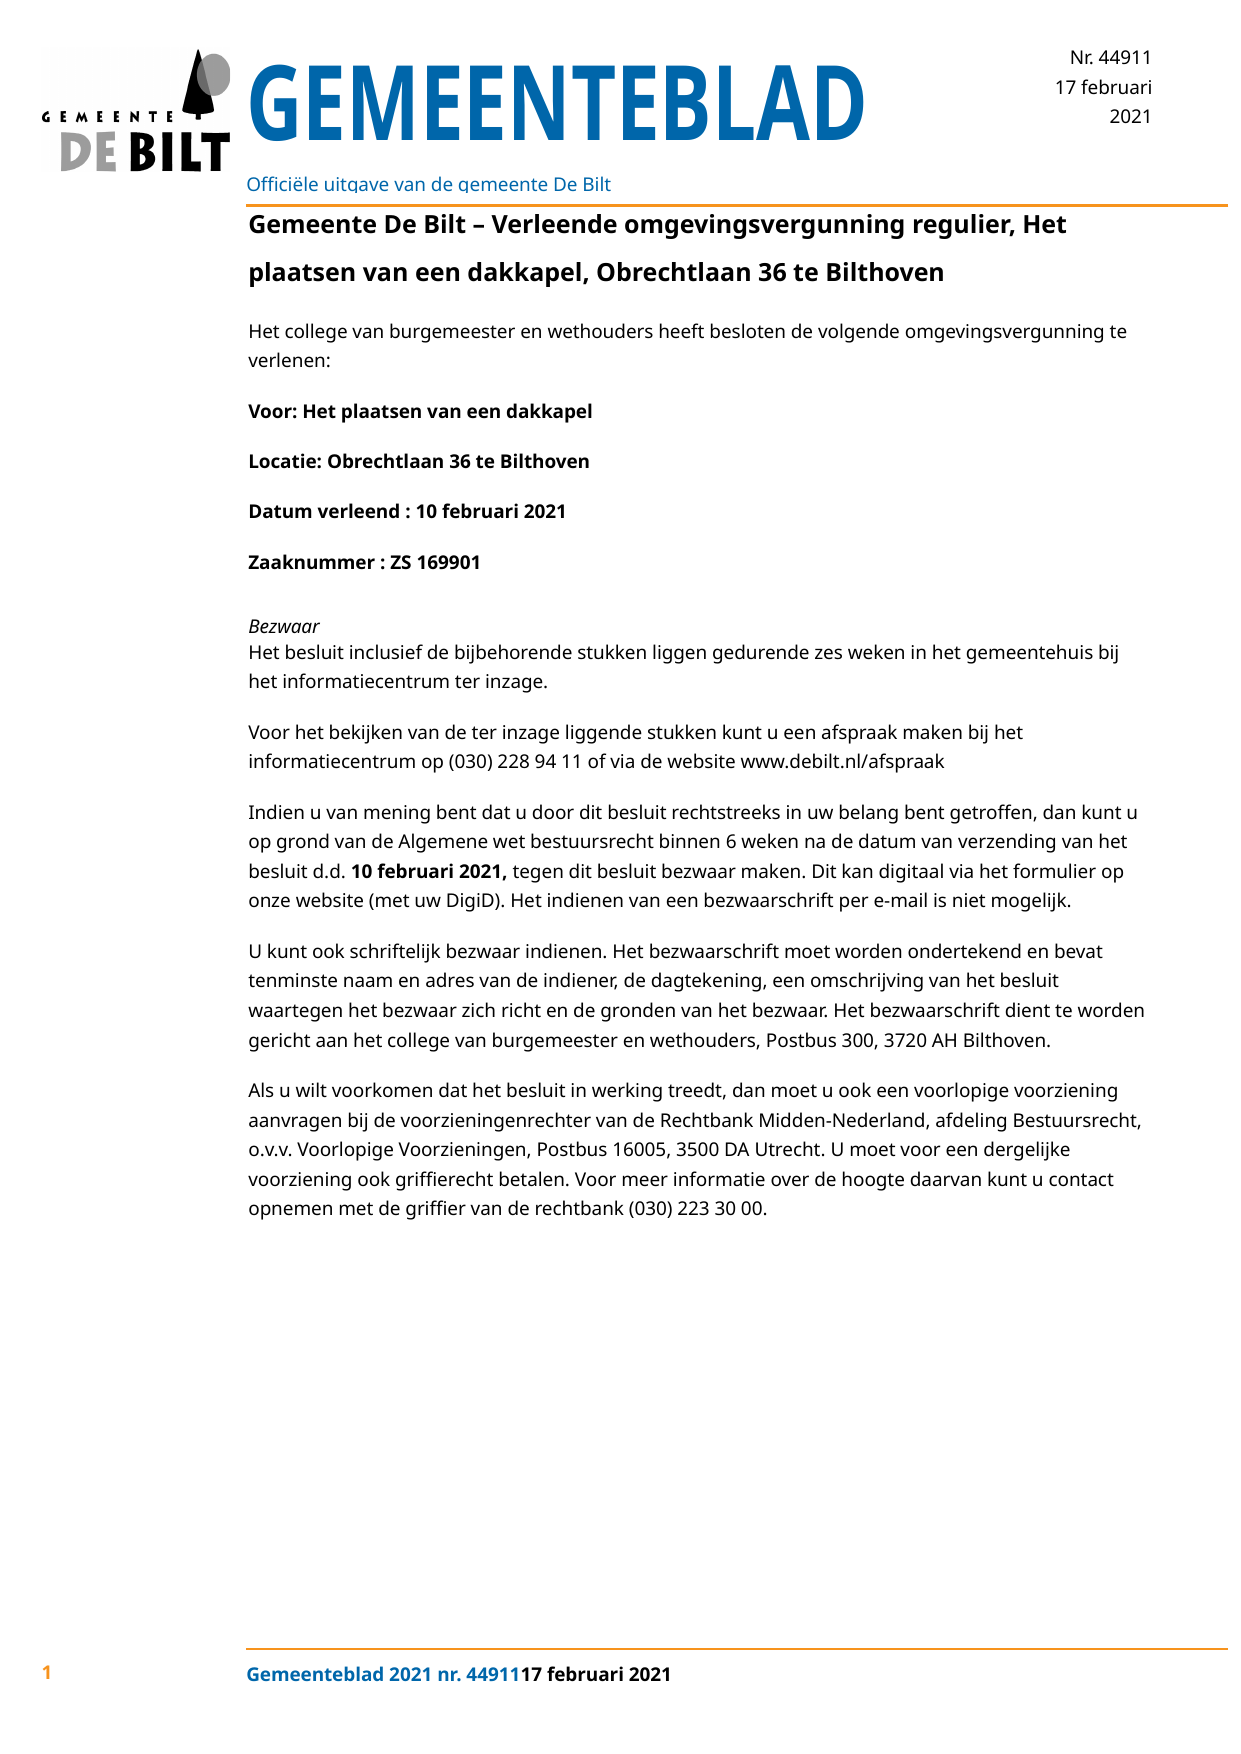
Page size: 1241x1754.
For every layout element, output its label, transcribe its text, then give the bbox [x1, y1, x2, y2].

text Gemeente De Bilt – Verleende omgevingsvergunning regulier, Het plaatsen van een dakkapel, Obrechtlaan 36 te Bilthoven [248, 207, 1152, 288]
picture [41, 47, 231, 172]
text Bezwaar [248, 613, 1152, 639]
text Het besluit inclusief de bijbehorende stukken liggen gedurende zes weken in het gemeentehuis bij het informatiecentrum ter inzage. [248, 639, 1152, 694]
text Voor het bekijken van de ter inzage liggende stukken kunt u een afspraak maken bij het informatiecentrum op (030) 228 94 11 of via de website www.debilt.nl/afspraak [248, 719, 1152, 774]
text Het college van burgemeester en wethouders heeft besloten de volgende omgevingsvergunning te verlenen: [248, 318, 1152, 373]
text Als u wilt voorkomen dat het besluit in werking treedt, dan moet u ook een voorlopige voorziening aanvragen bij de voorzieningenrechter van de Rechtbank Midden-Nederland, afdeling Bestuursrecht, o.v.v. Voorlopige Voorzieningen, Postbus 16005, 3500 DA Utrecht. U moet voor een dergelijke voorziening ook griffierecht betalen. Voor meer informatie over de hoogte daarvan kunt u contact opnemen met de griffier van de rechtbank (030) 223 30 00. [248, 1077, 1152, 1221]
text Datum verleend : 10 februari 2021 [248, 499, 1152, 524]
text Zaaknummer : ZS 169901 [248, 549, 1152, 575]
text U kunt ook schriftelijk bezwaar indienen. Het bezwaarschrift moet worden ondertekend en bevat tenminste naam en adres van de indiener, de dagtekening, een omschrijving van het besluit waartegen het bezwaar zich richt en de gronden van het bezwaar. Het bezwaarschrift dient te worden gericht aan het college van burgemeester en wethouders, Postbus 300, 3720 AH Bilthoven. [248, 938, 1152, 1052]
text Locatie: Obrechtlaan 36 te Bilthoven [248, 448, 1152, 474]
text Voor: Het plaatsen van een dakkapel [248, 398, 1152, 424]
text Indien u van mening bent dat u door dit besluit rechtstreeks in uw belang bent getroffen, dan kunt u op grond van de Algemene wet bestuursrecht binnen 6 weken na de datum van verzending van het besluit d.d. 10 februari 2021, tegen dit besluit bezwaar maken. Dit kan digitaal via het formulier op onze website (met uw DigiD). Het indienen van een bezwaarschrift per e-mail is niet mogelijk. [248, 799, 1152, 913]
